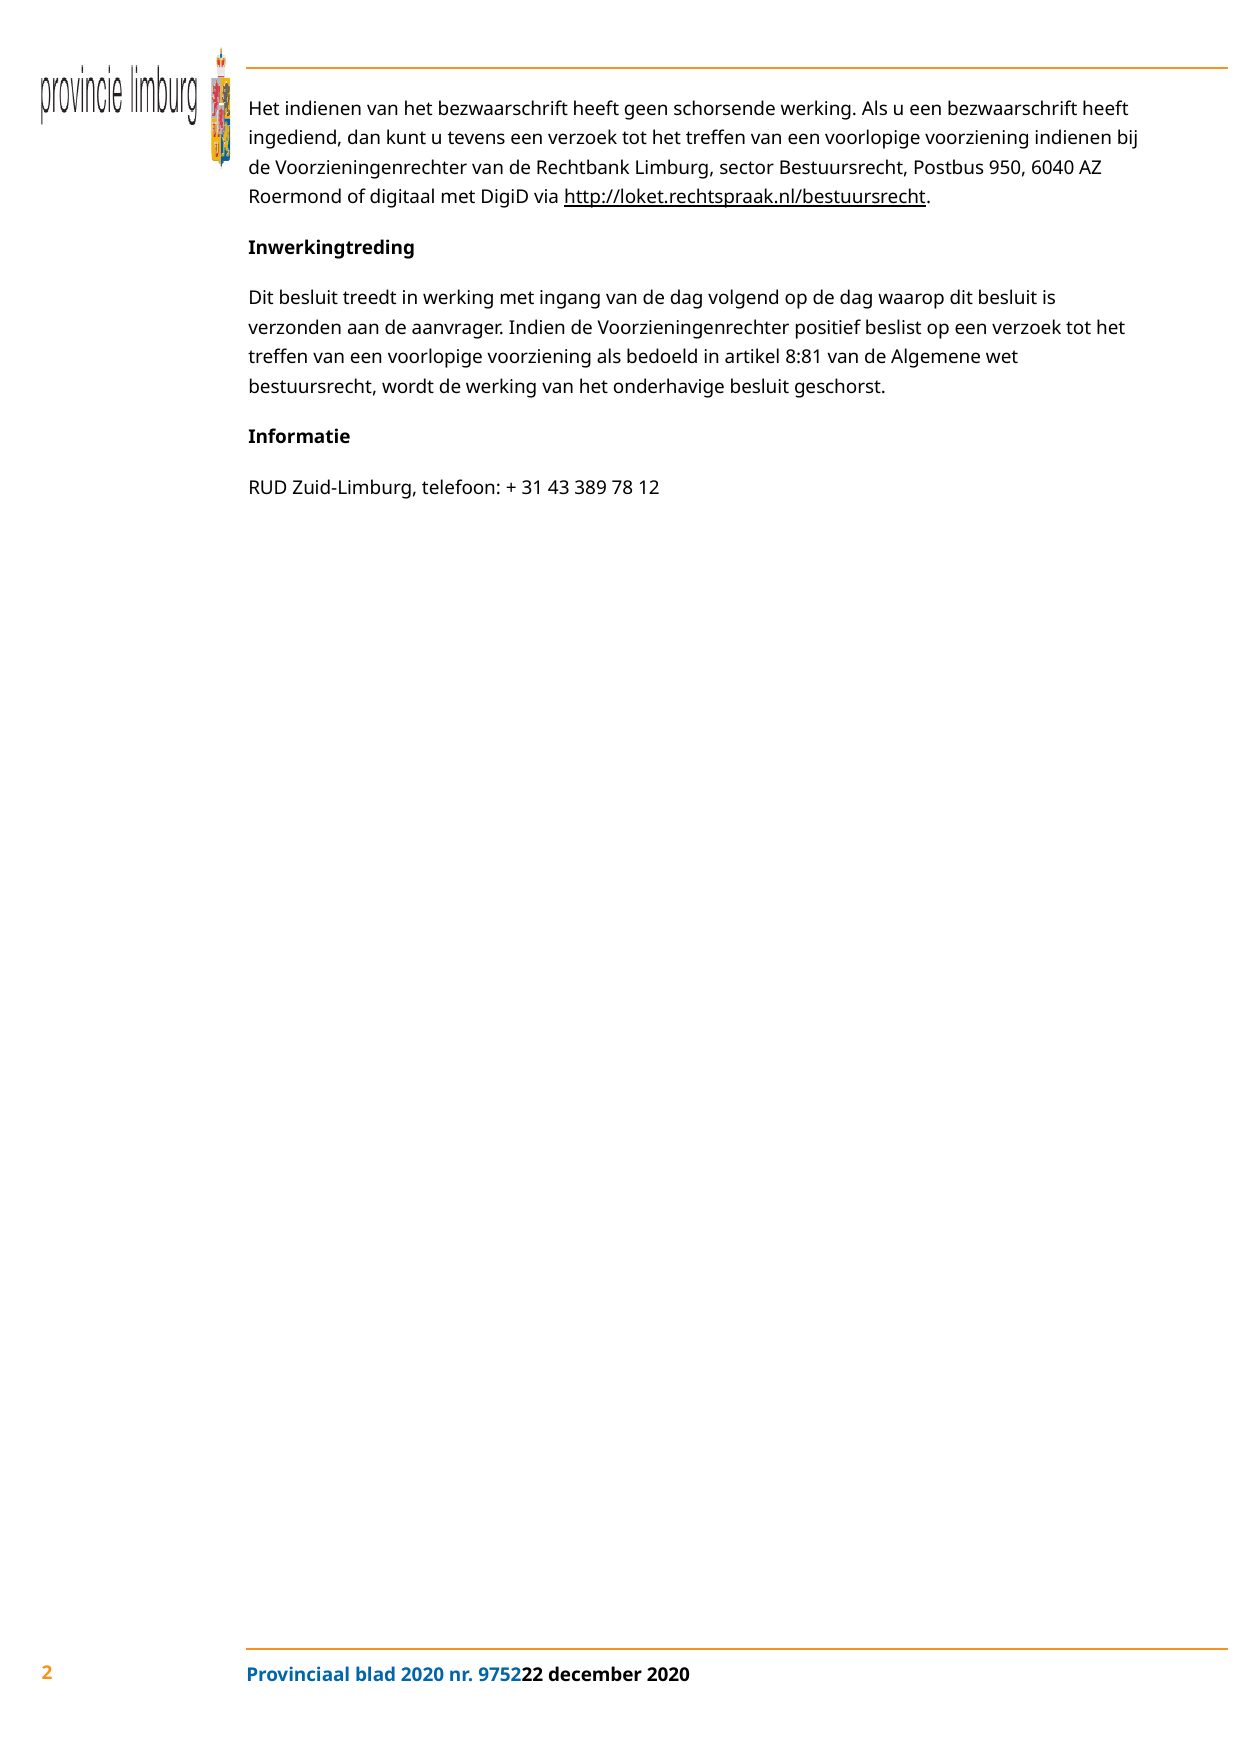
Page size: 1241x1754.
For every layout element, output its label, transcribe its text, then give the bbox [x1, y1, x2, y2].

text Informatie [248, 423, 1152, 449]
text Inwerkingtreding [248, 234, 1152, 260]
text RUD Zuid-Limburg, telefoon: + 31 43 389 78 12 [248, 474, 1152, 500]
text Het indienen van het bezwaarschrift heeft geen schorsende werking. Als u een bezwaarschrift heeft ingediend, dan kunt u tevens een verzoek tot het treffen van een voorlopige voorziening indienen bij de Voorzieningenrechter van de Rechtbank Limburg, sector Bestuursrecht, Postbus 950, 6040 AZ Roermond of digitaal met DigiD via http://loket.rechtspraak.nl/bestuursrecht. [248, 95, 1152, 209]
text Dit besluit treedt in werking met ingang van de dag volgend op de dag waarop dit besluit is verzonden aan de aanvrager. Indien de Voorzieningenrechter positief beslist op een verzoek tot het treffen van een voorlopige voorziening als bedoeld in artikel 8:81 van de Algemene wet bestuursrecht, wordt de werking van het onderhavige besluit geschorst. [248, 284, 1152, 399]
picture [41, 47, 231, 172]
